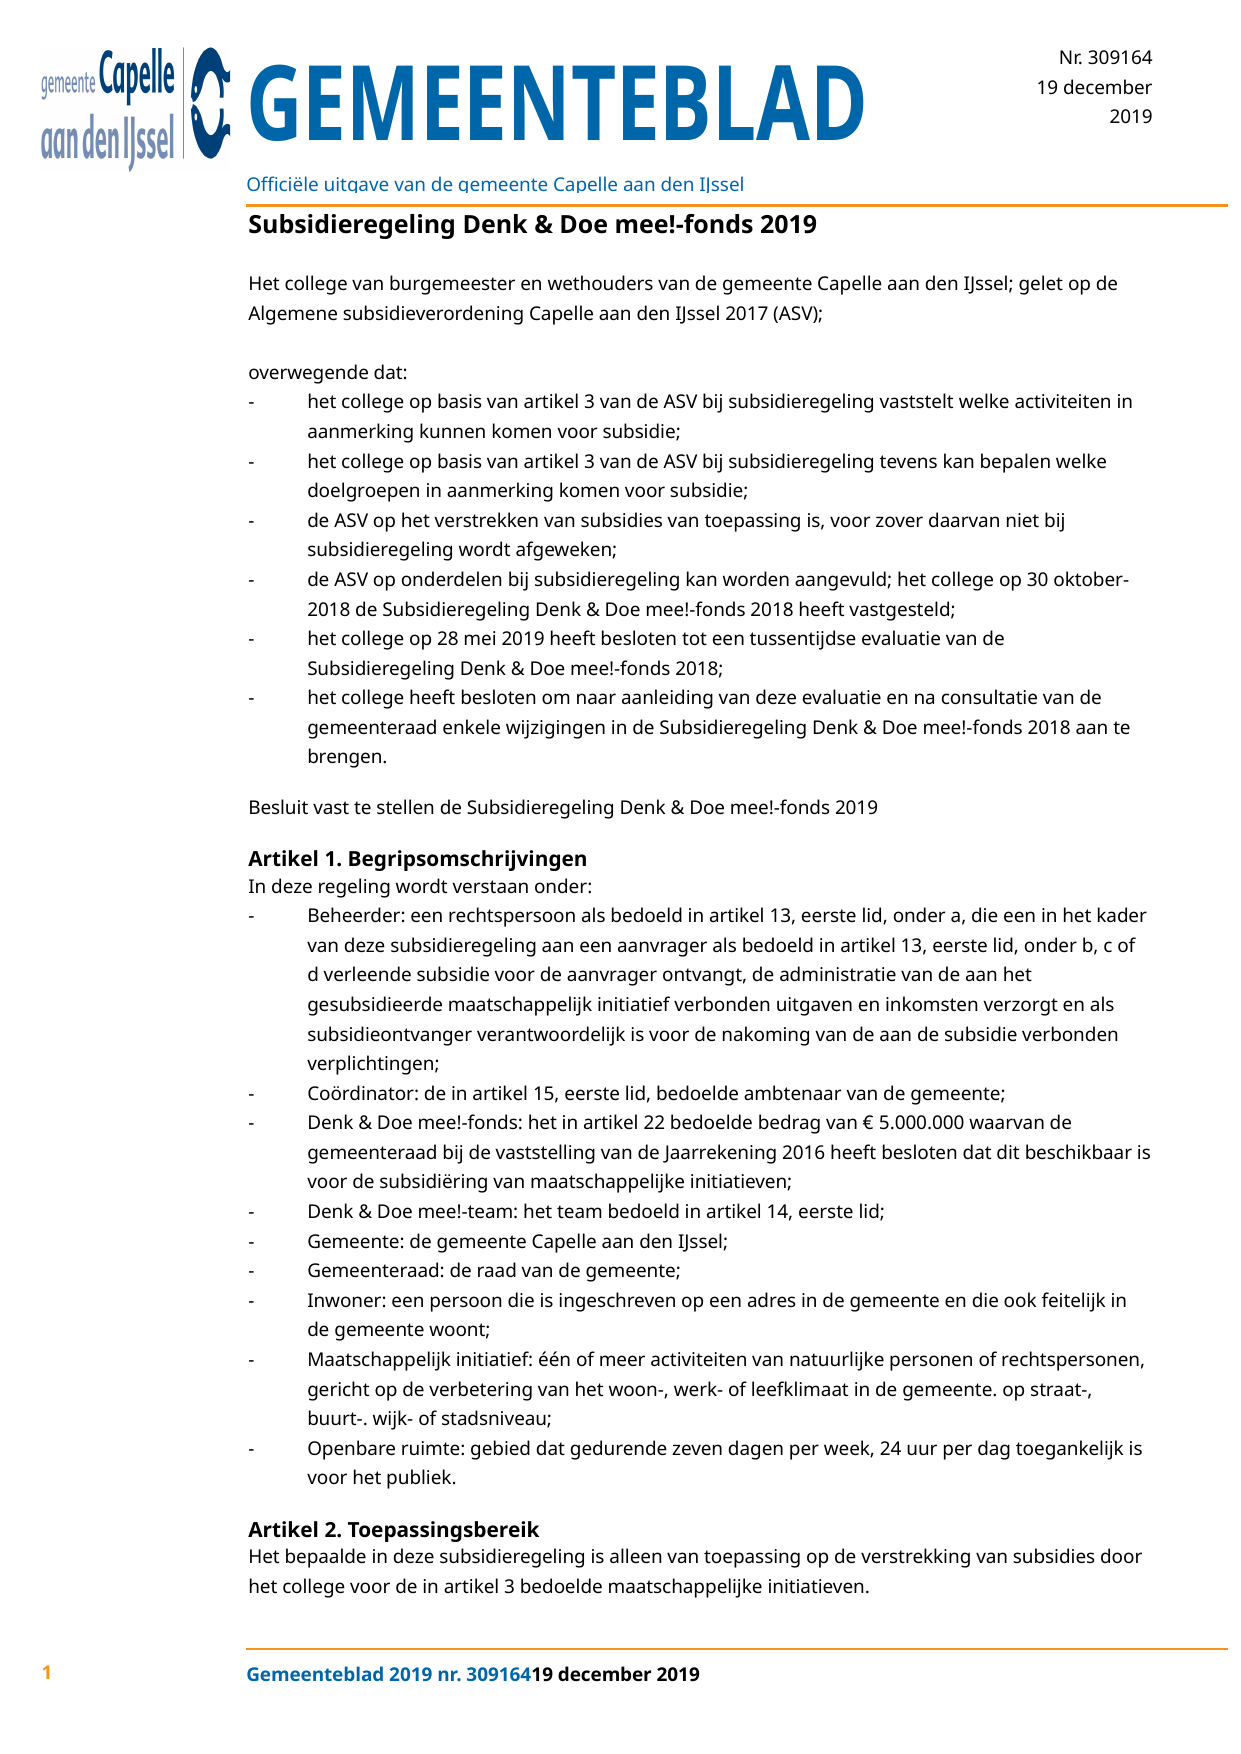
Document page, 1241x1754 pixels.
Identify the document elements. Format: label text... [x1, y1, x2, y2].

list Maatschappelijk initiatief: één of meer activiteiten van natuurlijke personen of rechtspersonen, gericht op de verbetering van het woon-, werk- of leefklimaat in de gemeente. op straat-, buurt-. wijk- of stadsniveau; [248, 1346, 1152, 1431]
list Openbare ruimte: gebied dat gedurende zeven dagen per week, 24 uur per dag toegankelijk is voor het publiek. [248, 1435, 1152, 1490]
text Het college van burgemeester en wethouders van de gemeente Capelle aan den IJssel; gelet op de Algemene subsidieverordening Capelle aan den IJssel 2017 (ASV); [248, 270, 1152, 326]
text Artikel 2. Toepassingsbereik [248, 1515, 1152, 1543]
list de ASV op onderdelen bij subsidieregeling kan worden aangevuld; het college op 30 oktober-2018 de Subsidieregeling Denk & Doe mee!-fonds 2018 heeft vastgesteld; [248, 566, 1152, 621]
list Gemeenteraad: de raad van de gemeente; [248, 1257, 1152, 1283]
text Het bepaalde in deze subsidieregeling is alleen van toepassing op de verstrekking van subsidies door het college voor de in artikel 3 bedoelde maatschappelijke initiatieven. [248, 1543, 1152, 1599]
list Inwoner: een persoon die is ingeschreven op een adres in de gemeente en die ook feitelijk in de gemeente woont; [248, 1287, 1152, 1342]
text In deze regeling wordt verstaan onder: [248, 873, 1152, 898]
list het college op basis van artikel 3 van de ASV bij subsidieregeling tevens kan bepalen welke doelgroepen in aanmerking komen voor subsidie; [248, 448, 1152, 503]
text Besluit vast te stellen de Subsidieregeling Denk & Doe mee!-fonds 2019 [248, 794, 1152, 820]
text Subsidieregeling Denk & Doe mee!-fonds 2019 [248, 207, 1152, 241]
list de ASV op het verstrekken van subsidies van toepassing is, voor zover daarvan niet bij subsidieregeling wordt afgeweken; [248, 507, 1152, 562]
list Denk & Doe mee!-fonds: het in artikel 22 bedoelde bedrag van € 5.000.000 waarvan de gemeenteraad bij de vaststelling van de Jaarrekening 2016 heeft besloten dat dit beschikbaar is voor de subsidiëring van maatschappelijke initiatieven; [248, 1109, 1152, 1194]
list Denk & Doe mee!-team: het team bedoeld in artikel 14, eerste lid; [248, 1198, 1152, 1224]
list het college heeft besloten om naar aanleiding van deze evaluatie en na consultatie van de gemeenteraad enkele wijzigingen in de Subsidieregeling Denk & Doe mee!-fonds 2018 aan te brengen. [248, 684, 1152, 769]
list het college op basis van artikel 3 van de ASV bij subsidieregeling vaststelt welke activiteiten in aanmerking kunnen komen voor subsidie; [248, 389, 1152, 444]
list Coördinator: de in artikel 15, eerste lid, bedoelde ambtenaar van de gemeente; [248, 1080, 1152, 1106]
list Gemeente: de gemeente Capelle aan den IJssel; [248, 1228, 1152, 1253]
picture [41, 47, 231, 172]
list Beheerder: een rechtspersoon als bedoeld in artikel 13, eerste lid, onder a, die een in het kader van deze subsidieregeling aan een aanvrager als bedoeld in artikel 13, eerste lid, onder b, c of d verleende subsidie voor de aanvrager ontvangt, de administratie van de aan het gesubsidieerde maatschappelijk initiatief verbonden uitgaven en inkomsten verzorgt en als subsidieontvanger verantwoordelijk is voor de nakoming van de aan de subsidie verbonden verplichtingen; [248, 902, 1152, 1076]
text overwegende dat: [248, 359, 1152, 385]
text Artikel 1. Begripsomschrijvingen [248, 844, 1152, 873]
list het college op 28 mei 2019 heeft besloten tot een tussentijdse evaluatie van de Subsidieregeling Denk & Doe mee!-fonds 2018; [248, 625, 1152, 681]
